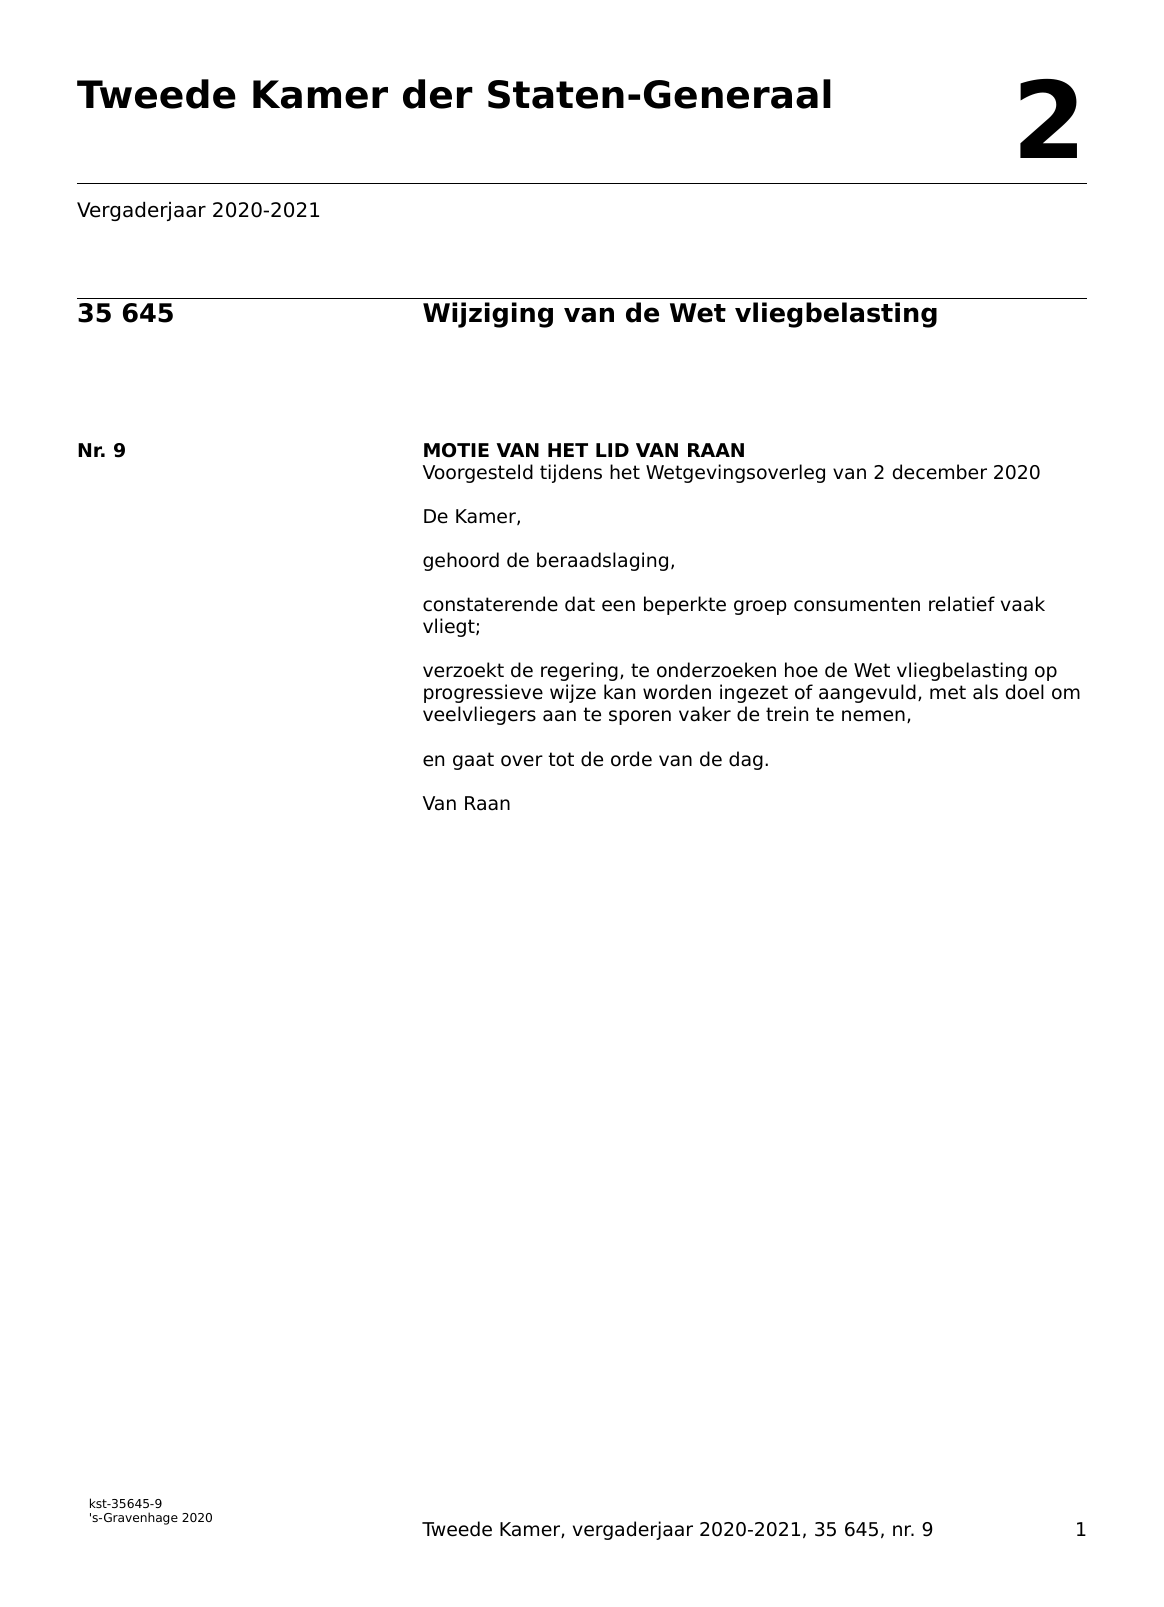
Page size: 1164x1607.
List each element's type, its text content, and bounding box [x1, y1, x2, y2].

text kst-35645-9 [88, 1497, 323, 1511]
table_header 2 [886, 59, 1087, 183]
subtitle 35 645 Wijziging van de Wet vliegbelasting [77, 299, 1087, 329]
table_header Tweede Kamer der Staten-Generaal [77, 59, 886, 183]
subtitle Nr. 9 MOTIE VAN HET LID VAN RAAN [77, 440, 1087, 462]
text De Kamer, [422, 506, 1087, 528]
text Van Raan [422, 793, 1087, 814]
table_cell Vergaderjaar 2020-2021 [77, 184, 1087, 298]
text constaterende dat een beperkte groep consumenten relatief vaak vliegt; [422, 594, 1087, 638]
text verzoekt de regering, te onderzoeken hoe de Wet vliegbelasting op progressieve wijze kan worden ingezet of aangevuld, met als doel om veelvliegers aan te sporen vaker de trein te nemen, [422, 660, 1087, 726]
text 's-Gravenhage 2020 [88, 1511, 323, 1525]
text en gaat over tot de orde van de dag. [422, 748, 1087, 770]
text gehoord de beraadslaging, [422, 550, 1087, 572]
text Voorgesteld tijdens het Wetgevingsoverleg van 2 december 2020 [422, 462, 1087, 484]
